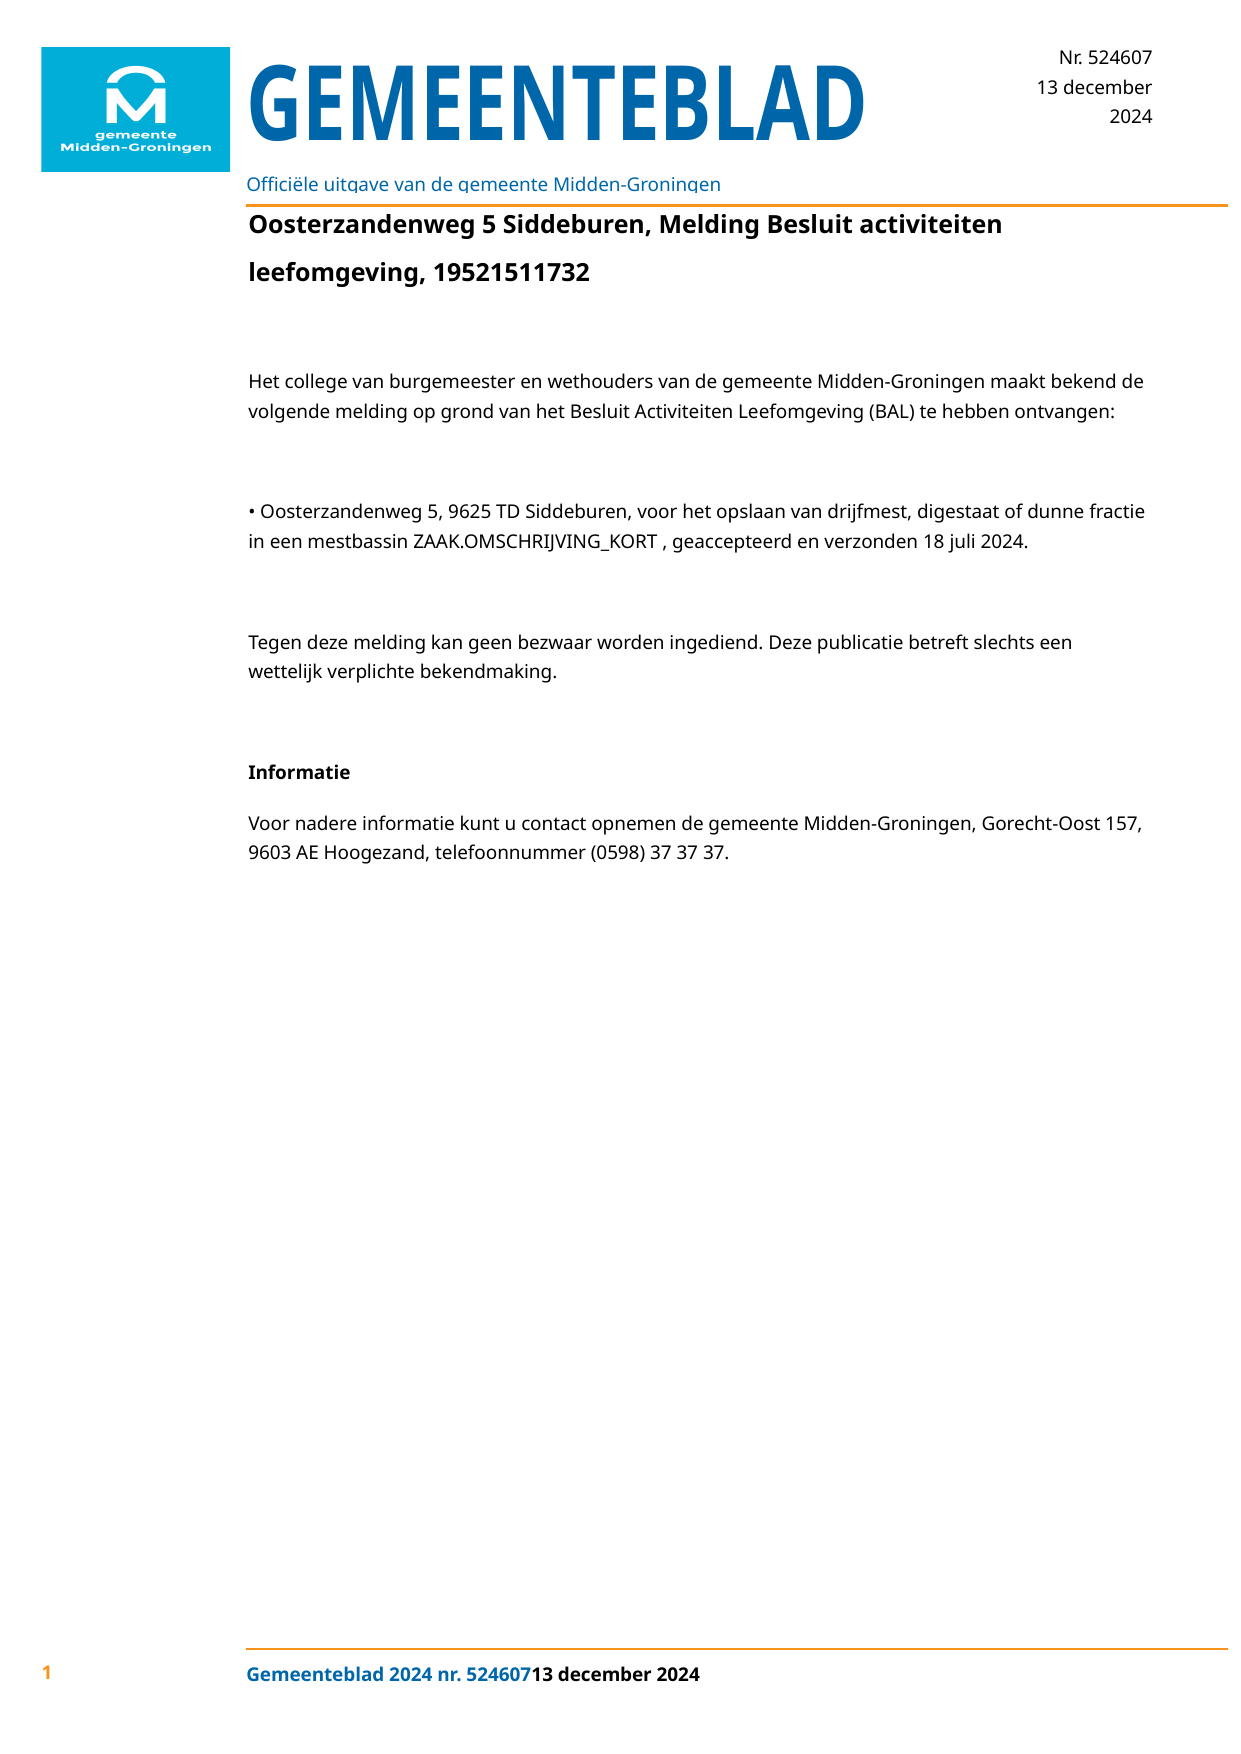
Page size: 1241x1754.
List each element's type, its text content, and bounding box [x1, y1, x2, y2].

text Het college van burgemeester en wethouders van de gemeente Midden-Groningen maakt bekend de volgende melding op grond van het Besluit Activiteiten Leefomgeving (BAL) te hebben ontvangen: [248, 368, 1152, 424]
picture [107, 89, 165, 122]
picture [184, 146, 190, 153]
text • Oosterzandenweg 5, 9625 TD Siddeburen, voor het opslaan van drijfmest, digestaat of dunne fractie in een mestbassin ZAAK.OMSCHRIJVING_KORT , geaccepteerd en verzonden 18 juli 2024. [248, 499, 1152, 554]
picture [108, 66, 164, 82]
text Oosterzandenweg 5 Siddeburen, Melding Besluit activiteiten leefomgeving, 19521511732 [248, 207, 1152, 288]
text Voor nadere informatie kunt u contact opnemen de gemeente Midden-Groningen, Gorecht-Oost 157, 9603 AE Hoogezand, telefoonnummer (0598) 37 37 37. [248, 810, 1152, 865]
text Informatie [248, 759, 1152, 785]
text Tegen deze melding kan geen bezwaar worden ingediend. Deze publicatie betreft slechts een wettelijk verplichte bekendmaking. [248, 629, 1152, 684]
